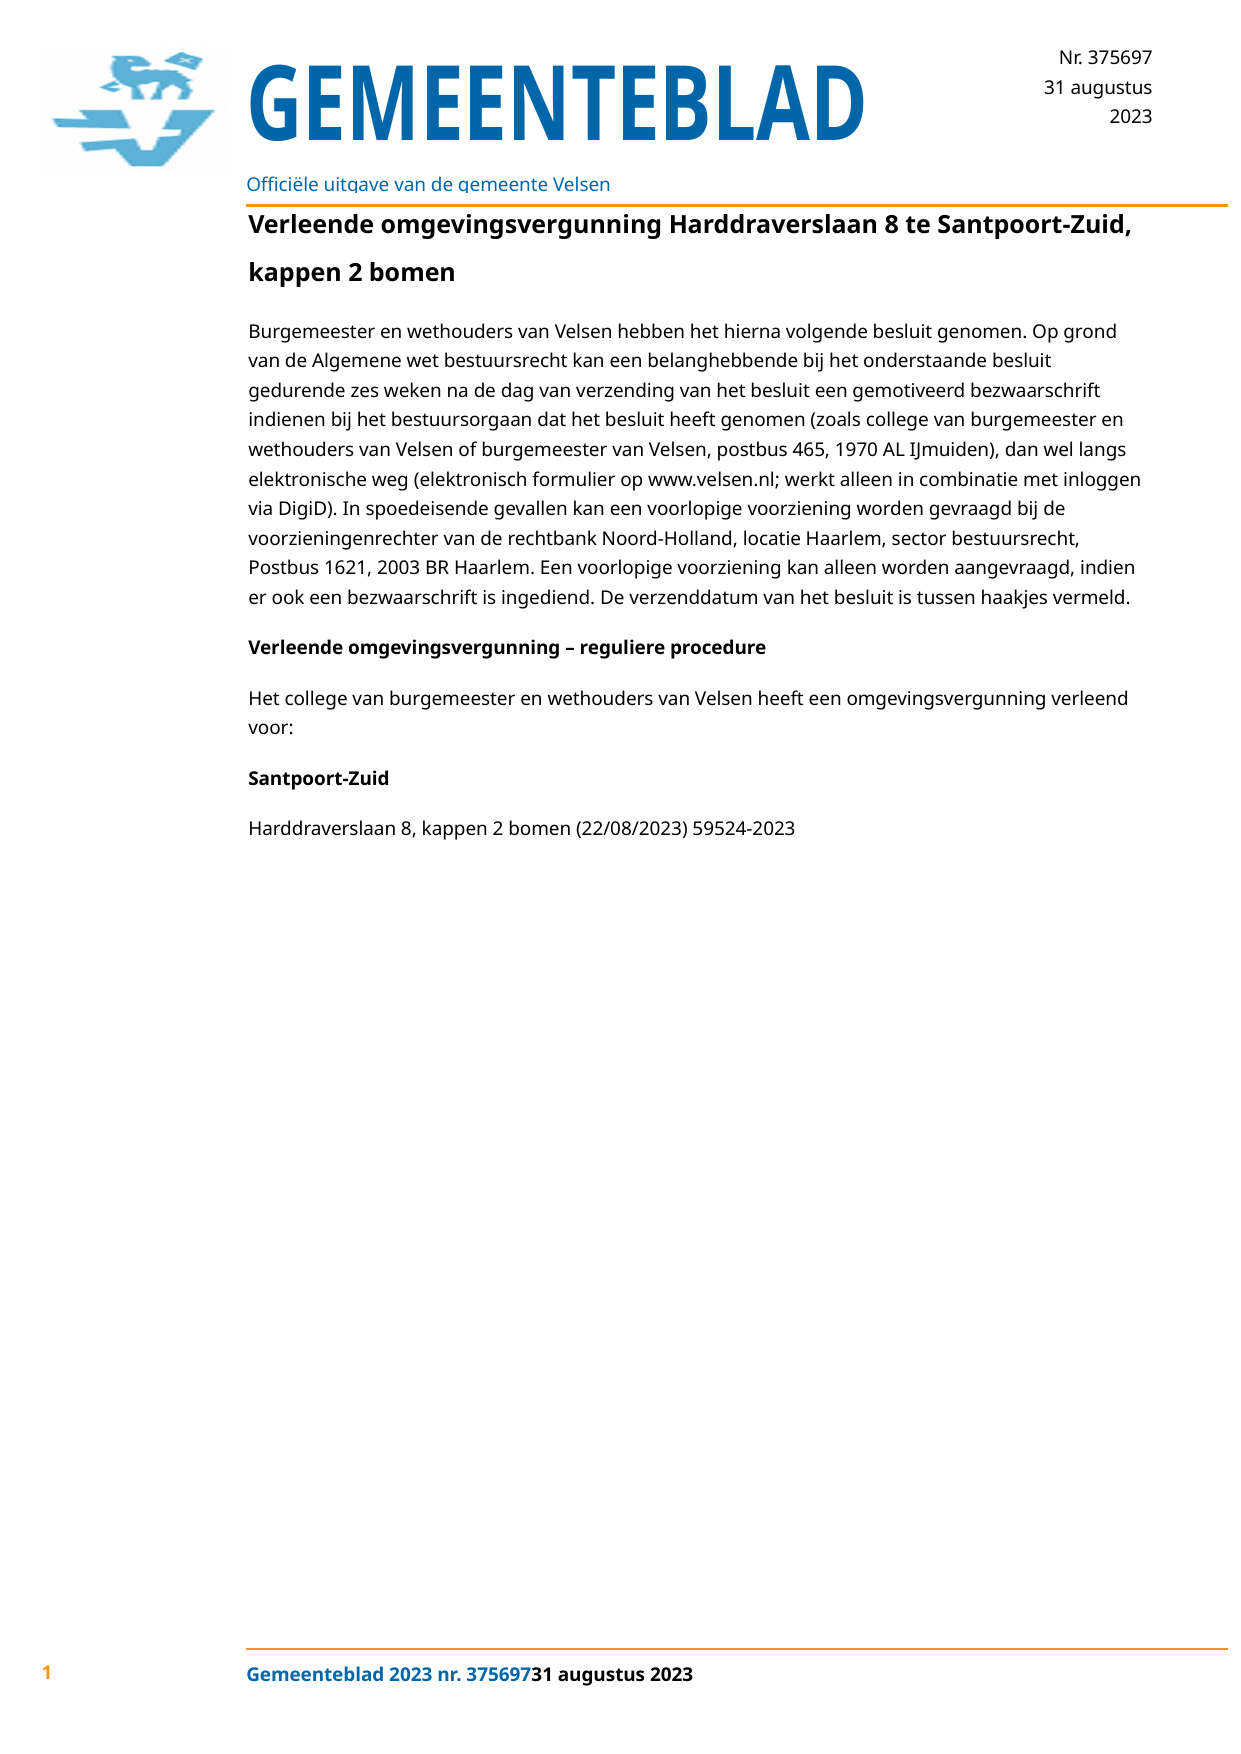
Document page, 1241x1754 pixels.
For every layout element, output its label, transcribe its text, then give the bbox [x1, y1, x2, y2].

text Burgemeester en wethouders van Velsen hebben het hierna volgende besluit genomen. Op grond van de Algemene wet bestuursrecht kan een belanghebbende bij het onderstaande besluit gedurende zes weken na de dag van verzending van het besluit een gemotiveerd bezwaarschrift indienen bij het bestuursorgaan dat het besluit heeft genomen (zoals college van burgemeester en wethouders van Velsen of burgemeester van Velsen, postbus 465, 1970 AL IJmuiden), dan wel langs elektronische weg (elektronisch formulier op www.velsen.nl; werkt alleen in combinatie met inloggen via DigiD). In spoedeisende gevallen kan een voorlopige voorziening worden gevraagd bij de voorzieningenrechter van de rechtbank Noord-Holland, locatie Haarlem, sector bestuursrecht, Postbus 1621, 2003 BR Haarlem. Een voorlopige voorziening kan alleen worden aangevraagd, indien er ook een bezwaarschrift is ingediend. De verzenddatum van het besluit is tussen haakjes vermeld. [248, 318, 1152, 610]
text Verleende omgevingsvergunning – reguliere procedure [248, 634, 1152, 660]
text Santpoort-Zuid [248, 765, 1152, 791]
text Het college van burgemeester en wethouders van Velsen heeft een omgevingsvergunning verleend voor: [248, 685, 1152, 740]
text Verleende omgevingsvergunning Harddraverslaan 8 te Santpoort-Zuid, kappen 2 bomen [248, 207, 1152, 288]
text Harddraverslaan 8, kappen 2 bomen (22/08/2023) 59524-2023 [248, 815, 1152, 841]
picture [41, 47, 231, 172]
